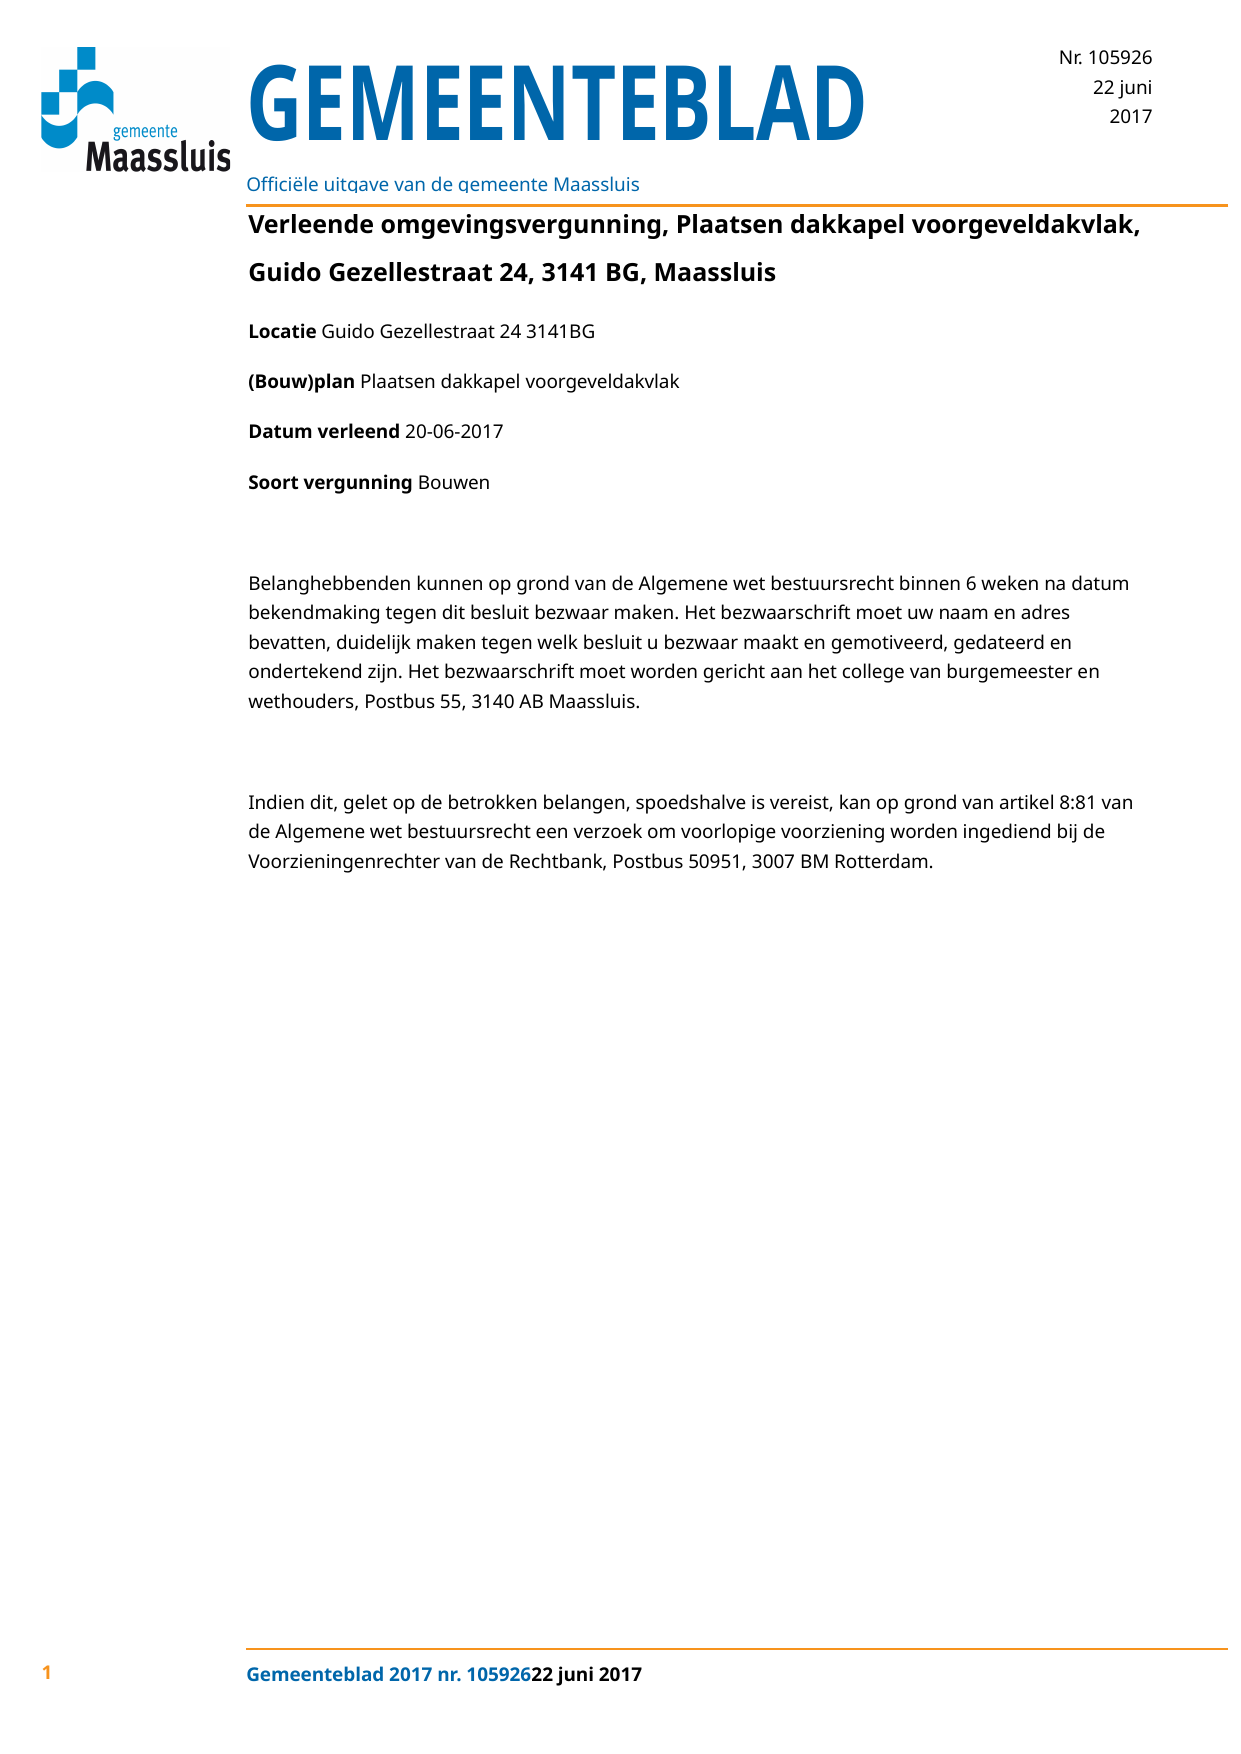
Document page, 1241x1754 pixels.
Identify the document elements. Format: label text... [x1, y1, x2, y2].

text Datum verleend 20-06-2017 [248, 419, 1152, 444]
picture [41, 47, 77, 92]
text Verleende omgevingsvergunning, Plaatsen dakkapel voorgeveldakvlak, Guido Gezellestraat 24, 3141 BG, Maassluis [248, 207, 1152, 288]
text Indien dit, gelet op de betrokken belangen, spoedshalve is vereist, kan op grond van artikel 8:81 van de Algemene wet bestuursrecht een verzoek om voorlopige voorziening worden ingediend bij de Voorzieningenrechter van de Rechtbank, Postbus 50951, 3007 BM Rotterdam. [248, 789, 1152, 874]
text Belanghebbenden kunnen op grond van de Algemene wet bestuursrecht binnen 6 weken na datum bekendmaking tegen dit besluit bezwaar maken. Het bezwaarschrift moet uw naam en adres bevatten, duidelijk maken tegen welk besluit u bezwaar maakt en gemotiveerd, gedateerd en ondertekend zijn. Het bezwaarschrift moet worden gericht aan het college van burgemeester en wethouders, Postbus 55, 3140 AB Maassluis. [248, 570, 1152, 714]
text Soort vergunning Bouwen [248, 469, 1152, 495]
picture [41, 47, 231, 172]
text (Bouw)plan Plaatsen dakkapel voorgeveldakvlak [248, 368, 1152, 394]
text Locatie Guido Gezellestraat 24 3141BG [248, 318, 1152, 344]
